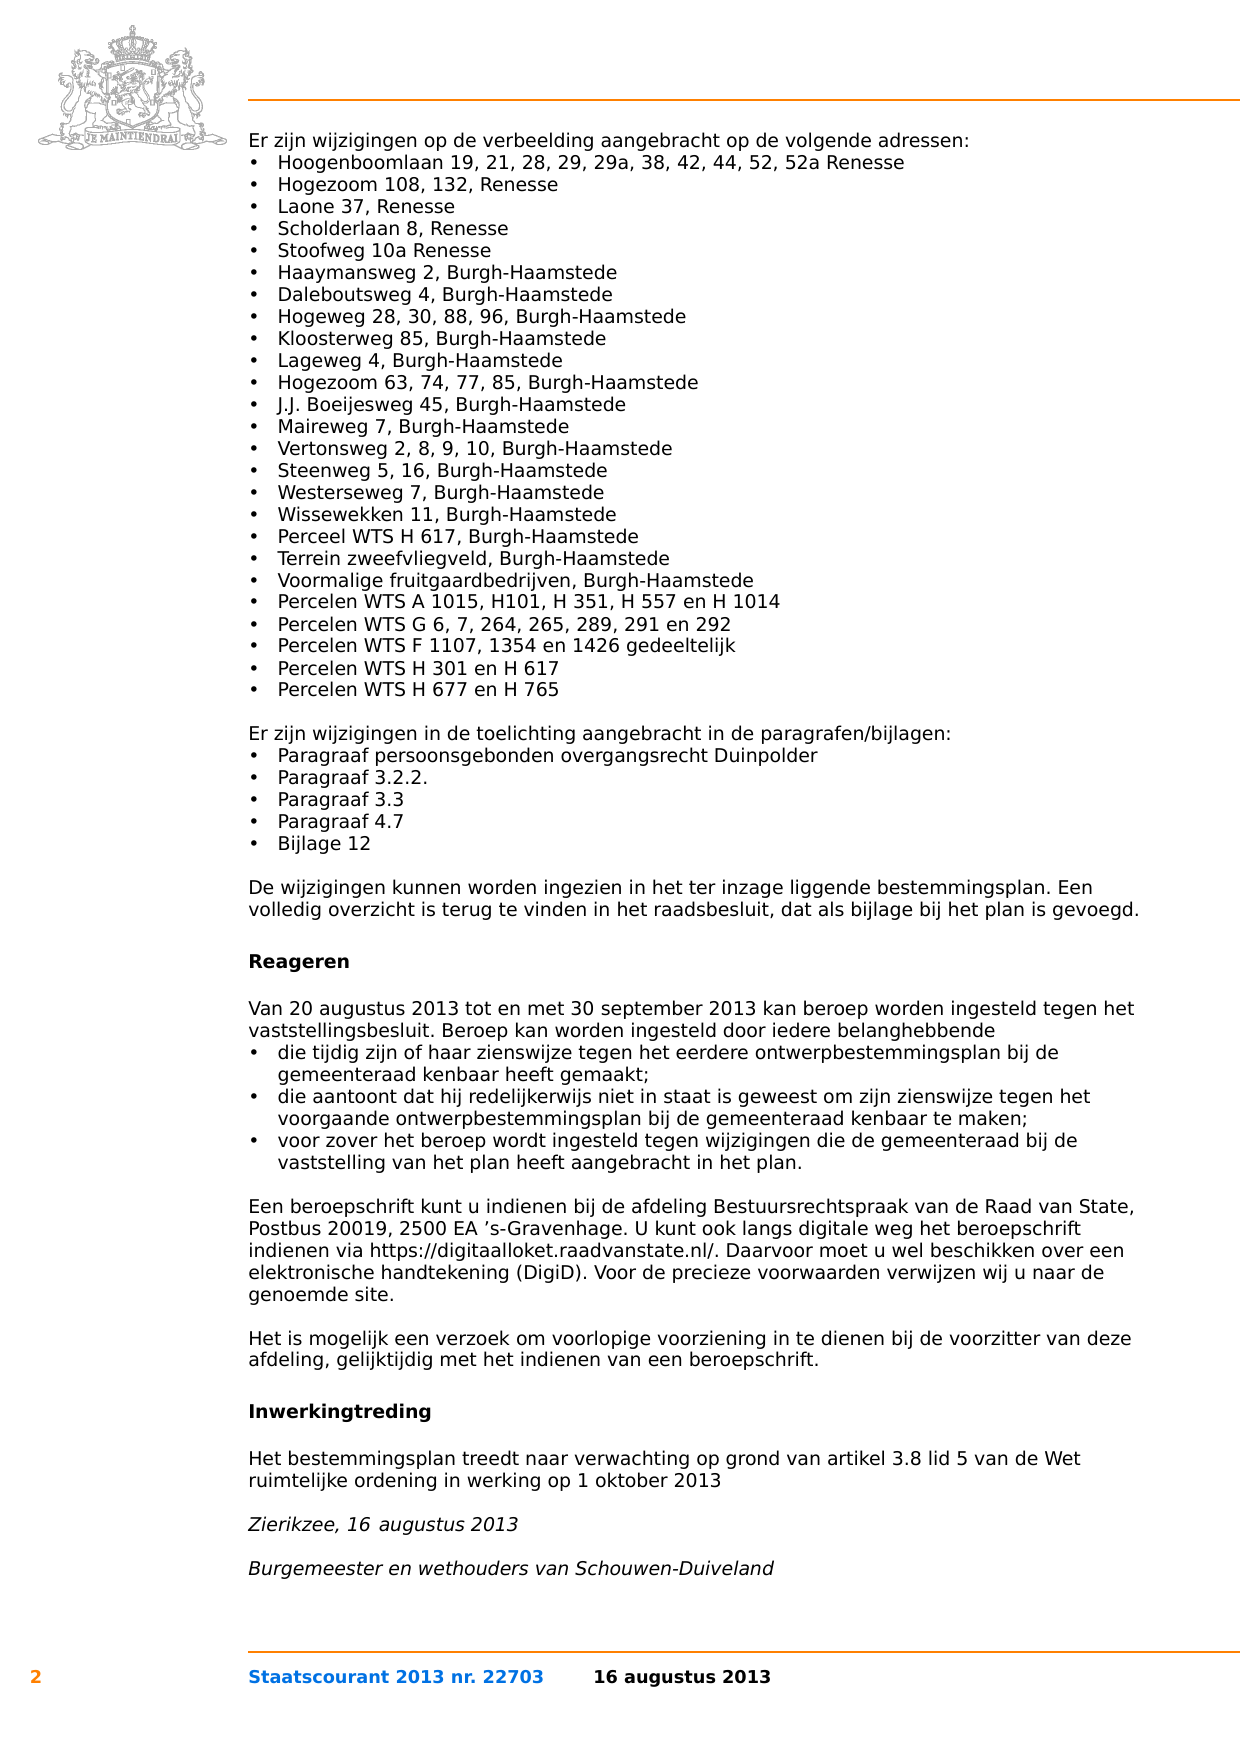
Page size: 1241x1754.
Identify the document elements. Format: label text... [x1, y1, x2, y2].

text • Percelen WTS A 1015, H101, H 351, H 557 en H 1014 [248, 591, 1163, 613]
text Zierikzee, 16 augustus 2013 [248, 1514, 1163, 1536]
text • Lageweg 4, Burgh-Haamstede [248, 350, 1163, 372]
text Het is mogelijk een verzoek om voorlopige voorziening in te dienen bij de voorzitter van deze afdeling, gelijktijdig met het indienen van een beroepschrift. [248, 1327, 1163, 1371]
text • Kloosterweg 85, Burgh-Haamstede [248, 328, 1163, 350]
text • Paragraaf persoonsgebonden overgangsrecht Duinpolder [248, 745, 1163, 767]
text • Maireweg 7, Burgh-Haamstede [248, 416, 1163, 438]
text • Scholderlaan 8, Renesse [248, 218, 1163, 240]
text • Percelen WTS G 6, 7, 264, 265, 289, 291 en 292 [248, 613, 1163, 635]
text • Paragraaf 3.2.2. [248, 767, 1163, 789]
text • Wissewekken 11, Burgh-Haamstede [248, 503, 1163, 526]
text • Hogeweg 28, 30, 88, 96, Burgh-Haamstede [248, 306, 1163, 328]
text • Stoofweg 10a Renesse [248, 240, 1163, 262]
text Van 20 augustus 2013 tot en met 30 september 2013 kan beroep worden ingesteld tegen het vaststellingsbesluit. Beroep kan worden ingesteld door iedere belanghebbende [248, 998, 1163, 1042]
text • Hogezoom 108, 132, Renesse [248, 174, 1163, 196]
text • Percelen WTS H 677 en H 765 [248, 679, 1163, 701]
text • Vertonsweg 2, 8, 9, 10, Burgh-Haamstede [248, 438, 1163, 459]
text • die aantoont dat hij redelijkerwijs niet in staat is geweest om zijn zienswijze tegen het voorgaande ontwerpbestemmingsplan bij de gemeenteraad kenbaar te maken; [248, 1086, 1163, 1130]
text • Perceel WTS H 617, Burgh-Haamstede [248, 526, 1163, 547]
subtitle Inwerkingtreding [248, 1401, 1163, 1423]
text Er zijn wijzigingen in de toelichting aangebracht in de paragrafen/bijlagen: [248, 723, 1163, 745]
text • Daleboutsweg 4, Burgh-Haamstede [248, 284, 1163, 306]
text • Westerseweg 7, Burgh-Haamstede [248, 482, 1163, 503]
text • Steenweg 5, 16, Burgh-Haamstede [248, 459, 1163, 482]
text • Percelen WTS F 1107, 1354 en 1426 gedeeltelijk [248, 635, 1163, 657]
text • Paragraaf 3.3 [248, 789, 1163, 811]
text • Terrein zweefvliegveld, Burgh-Haamstede [248, 547, 1163, 569]
text • Percelen WTS H 301 en H 617 [248, 657, 1163, 679]
text • Hoogenboomlaan 19, 21, 28, 29, 29a, 38, 42, 44, 52, 52a Renesse [248, 152, 1163, 174]
text • Paragraaf 4.7 [248, 811, 1163, 833]
text Er zijn wijzigingen op de verbeelding aangebracht op de volgende adressen: [248, 130, 1163, 152]
text • Hogezoom 63, 74, 77, 85, Burgh-Haamstede [248, 372, 1163, 394]
text Burgemeester en wethouders van Schouwen-Duiveland [248, 1558, 1163, 1580]
text • Voormalige fruitgaardbedrijven, Burgh-Haamstede [248, 569, 1163, 591]
text • Laone 37, Renesse [248, 196, 1163, 218]
text Een beroepschrift kunt u indienen bij de afdeling Bestuursrechtspraak van de Raad van State, Postbus 20019, 2500 EA ’s-Gravenhage. U kunt ook langs digitale weg het beroepschrift indienen via https://digitaalloket.raadvanstate.nl/. Daarvoor moet u wel beschikken over een elektronische handtekening (DigiD). Voor de precieze voorwaarden verwijzen wij u naar de genoemde site. [248, 1196, 1163, 1306]
text • Haaymansweg 2, Burgh-Haamstede [248, 262, 1163, 284]
text • voor zover het beroep wordt ingesteld tegen wijzigingen die de gemeenteraad bij de vaststelling van het plan heeft aangebracht in het plan. [248, 1130, 1163, 1174]
subtitle Reageren [248, 951, 1163, 973]
text • J.J. Boeijesweg 45, Burgh-Haamstede [248, 394, 1163, 416]
picture [38, 25, 227, 150]
text • Bijlage 12 [248, 833, 1163, 855]
text De wijzigingen kunnen worden ingezien in het ter inzage liggende bestemmingsplan. Een volledig overzicht is terug te vinden in het raadsbesluit, dat als bijlage bij het plan is gevoegd. [248, 877, 1163, 921]
text • die tijdig zijn of haar zienswijze tegen het eerdere ontwerpbestemmingsplan bij de gemeenteraad kenbaar heeft gemaakt; [248, 1042, 1163, 1086]
text Het bestemmingsplan treedt naar verwachting op grond van artikel 3.8 lid 5 van de Wet ruimtelijke ordening in werking op 1 oktober 2013 [248, 1448, 1163, 1492]
